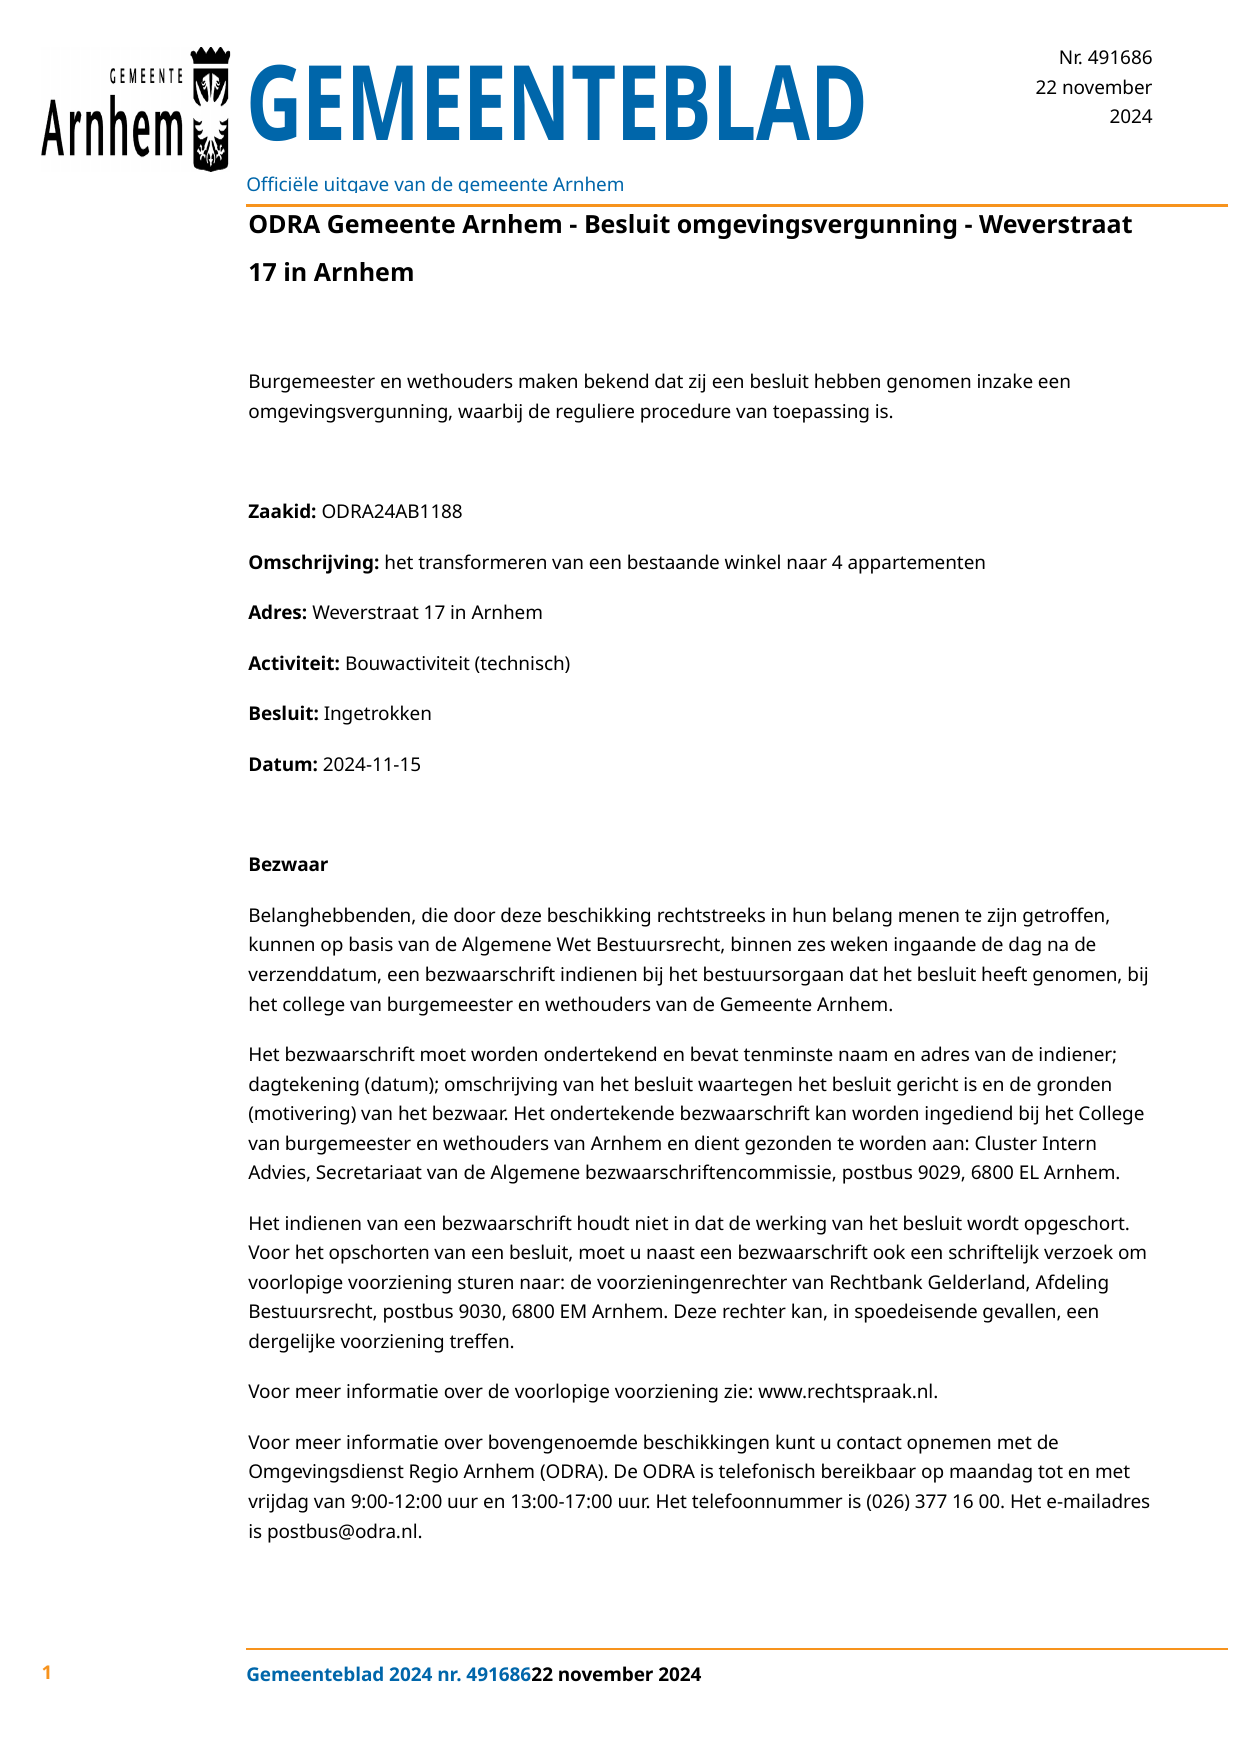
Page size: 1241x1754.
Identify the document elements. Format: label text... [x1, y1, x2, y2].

text Belanghebbenden, die door deze beschikking rechtstreeks in hun belang menen te zijn getroffen, kunnen op basis van de Algemene Wet Bestuursrecht, binnen zes weken ingaande de dag na de verzenddatum, een bezwaarschrift indienen bij het bestuursorgaan dat het besluit heeft genomen, bij het college van burgemeester en wethouders van de Gemeente Arnhem. [248, 902, 1152, 1017]
text Omschrijving: het transformeren van een bestaande winkel naar 4 appartementen [248, 549, 1152, 575]
text Besluit: Ingetrokken [248, 700, 1152, 726]
text Voor meer informatie over bovengenoemde beschikkingen kunt u contact opnemen met de Omgevingsdienst Regio Arnhem (ODRA). De ODRA is telefonisch bereikbaar op maandag tot en met vrijdag van 9:00-12:00 uur en 13:00-17:00 uur. Het telefoonnummer is (026) 377 16 00. Het e-mailadres is postbus@odra.nl. [248, 1429, 1152, 1544]
text Voor meer informatie over de voorlopige voorziening zie: www.rechtspraak.nl. [248, 1379, 1152, 1404]
text Adres: Weverstraat 17 in Arnhem [248, 599, 1152, 625]
text Zaakid: ODRA24AB1188 [248, 499, 1152, 524]
text Datum: 2024-11-15 [248, 751, 1152, 777]
text ODRA Gemeente Arnhem - Besluit omgevingsvergunning - Weverstraat 17 in Arnhem [248, 207, 1152, 288]
picture [41, 47, 231, 172]
text Het indienen van een bezwaarschrift houdt niet in dat de werking van het besluit wordt opgeschort. Voor het opschorten van een besluit, moet u naast een bezwaarschrift ook een schriftelijk verzoek om voorlopige voorziening sturen naar: de voorzieningenrechter van Rechtbank Gelderland, Afdeling Bestuursrecht, postbus 9030, 6800 EM Arnhem. Deze rechter kan, in spoedeisende gevallen, een dergelijke voorziening treffen. [248, 1210, 1152, 1354]
text Het bezwaarschrift moet worden ondertekend en bevat tenminste naam en adres van de indiener; dagtekening (datum); omschrijving van het besluit waartegen het besluit gericht is en de gronden (motivering) van het bezwaar. Het ondertekende bezwaarschrift kan worden ingediend bij het College van burgemeester en wethouders van Arnhem en dient gezonden te worden aan: Cluster Intern Advies, Secretariaat van de Algemene bezwaarschriftencommissie, postbus 9029, 6800 EL Arnhem. [248, 1041, 1152, 1185]
text Bezwaar [248, 852, 1152, 877]
text Activiteit: Bouwactiviteit (technisch) [248, 650, 1152, 676]
text Burgemeester en wethouders maken bekend dat zij een besluit hebben genomen inzake een omgevingsvergunning, waarbij de reguliere procedure van toepassing is. [248, 368, 1152, 424]
